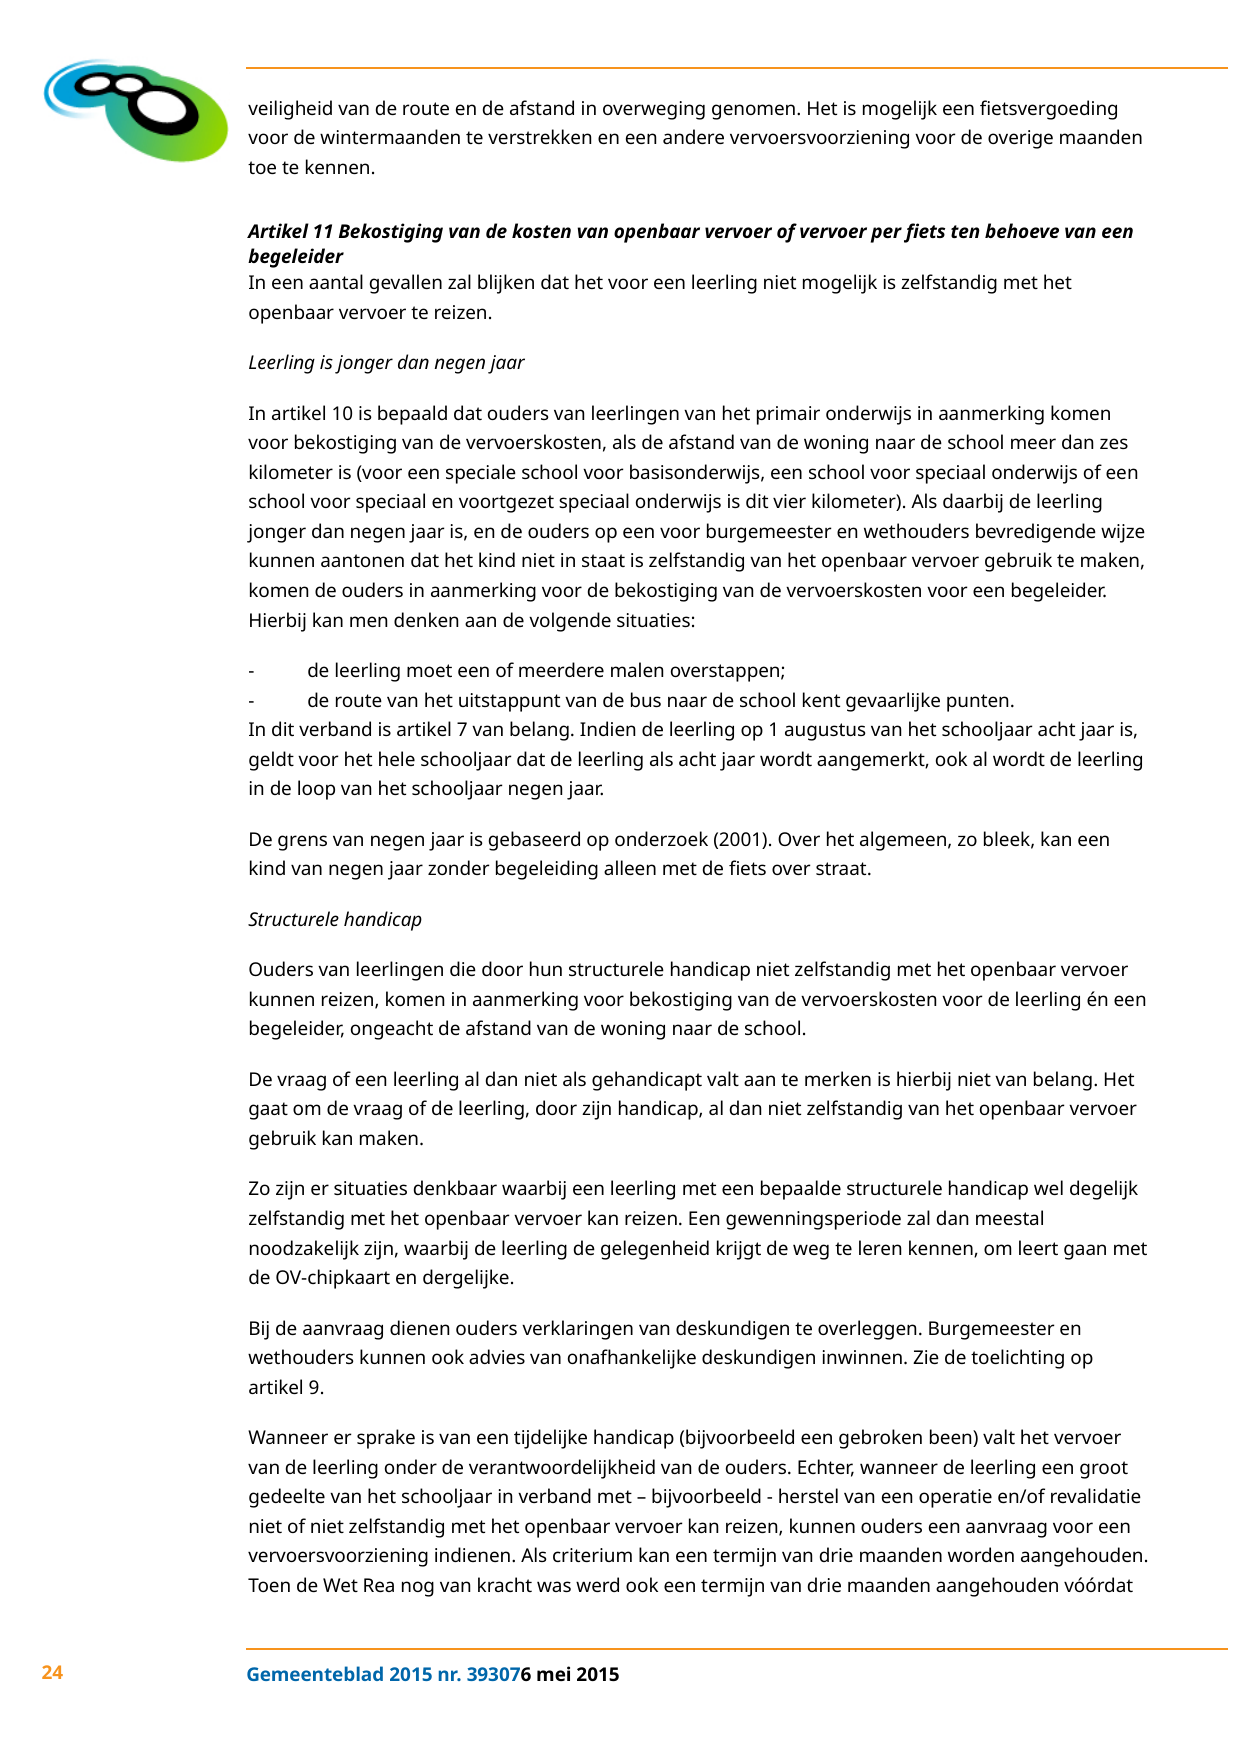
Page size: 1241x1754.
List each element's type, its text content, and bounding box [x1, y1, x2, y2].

text In artikel 10 is bepaald dat ouders van leerlingen van het primair onderwijs in aanmerking komen voor bekostiging van de vervoerskosten, als de afstand van de woning naar de school meer dan zes kilometer is (voor een speciale school voor basisonderwijs, een school voor speciaal onderwijs of een school voor speciaal en voortgezet speciaal onderwijs is dit vier kilometer). Als daarbij de leerling jonger dan negen jaar is, en de ouders op een voor burgemeester en wethouders bevredigende wijze kunnen aantonen dat het kind niet in staat is zelfstandig van het openbaar vervoer gebruik te maken, komen de ouders in aanmerking voor de bekostiging van de vervoerskosten voor een begeleider. Hierbij kan men denken aan de volgende situaties: [248, 400, 1152, 633]
text Zo zijn er situaties denkbaar waarbij een leerling met een bepaalde structurele handicap wel degelijk zelfstandig met het openbaar vervoer kan reizen. Een gewenningsperiode zal dan meestal noodzakelijk zijn, waarbij de leerling de gelegenheid krijgt de weg te leren kennen, om leert gaan met de OV-chipkaart en dergelijke. [248, 1176, 1152, 1290]
text In een aantal gevallen zal blijken dat het voor een leerling niet mogelijk is zelfstandig met het openbaar vervoer te reizen. [248, 269, 1152, 325]
text Leerling is jonger dan negen jaar [248, 349, 1152, 375]
text Artikel 11 Bekostiging van de kosten van openbaar vervoer of vervoer per fiets ten behoeve van een begeleider [248, 218, 1152, 269]
text Structurele handicap [248, 906, 1152, 932]
text veiligheid van de route en de afstand in overweging genomen. Het is mogelijk een fietsvergoeding voor de wintermaanden te verstrekken en een andere vervoersvoorziening voor de overige maanden toe te kennen. [248, 95, 1152, 180]
text Ouders van leerlingen die door hun structurele handicap niet zelfstandig met het openbaar vervoer kunnen reizen, komen in aanmerking voor bekostiging van de vervoerskosten voor de leerling én een begeleider, ongeacht de afstand van de woning naar de school. [248, 956, 1152, 1041]
list de route van het uitstappunt van de bus naar de school kent gevaarlijke punten. [248, 687, 1152, 713]
picture [41, 47, 231, 172]
text Bij de aanvraag dienen ouders verklaringen van deskundigen te overleggen. Burgemeester en wethouders kunnen ook advies van onafhankelijke deskundigen inwinnen. Zie de toelichting op artikel 9. [248, 1315, 1152, 1400]
list de leerling moet een of meerdere malen overstappen; [248, 657, 1152, 683]
text De vraag of een leerling al dan niet als gehandicapt valt aan te merken is hierbij niet van belang. Het gaat om de vraag of de leerling, door zijn handicap, al dan niet zelfstandig van het openbaar vervoer gebruik kan maken. [248, 1066, 1152, 1151]
text Wanneer er sprake is van een tijdelijke handicap (bijvoorbeeld een gebroken been) valt het vervoer van de leerling onder de verantwoordelijkheid van de ouders. Echter, wanneer de leerling een groot gedeelte van het schooljaar in verband met – bijvoorbeeld - herstel van een operatie en/of revalidatie niet of niet zelfstandig met het openbaar vervoer kan reizen, kunnen ouders een aanvraag voor een vervoersvoorziening indienen. Als criterium kan een termijn van drie maanden worden aangehouden. Toen de Wet Rea nog van kracht was werd ook een termijn van drie maanden aangehouden vóórdat [248, 1424, 1152, 1598]
text In dit verband is artikel 7 van belang. Indien de leerling op 1 augustus van het schooljaar acht jaar is, geldt voor het hele schooljaar dat de leerling als acht jaar wordt aangemerkt, ook al wordt de leerling in de loop van het schooljaar negen jaar. [248, 716, 1152, 801]
text De grens van negen jaar is gebaseerd op onderzoek (2001). Over het algemeen, zo bleek, kan een kind van negen jaar zonder begeleiding alleen met de fiets over straat. [248, 826, 1152, 881]
